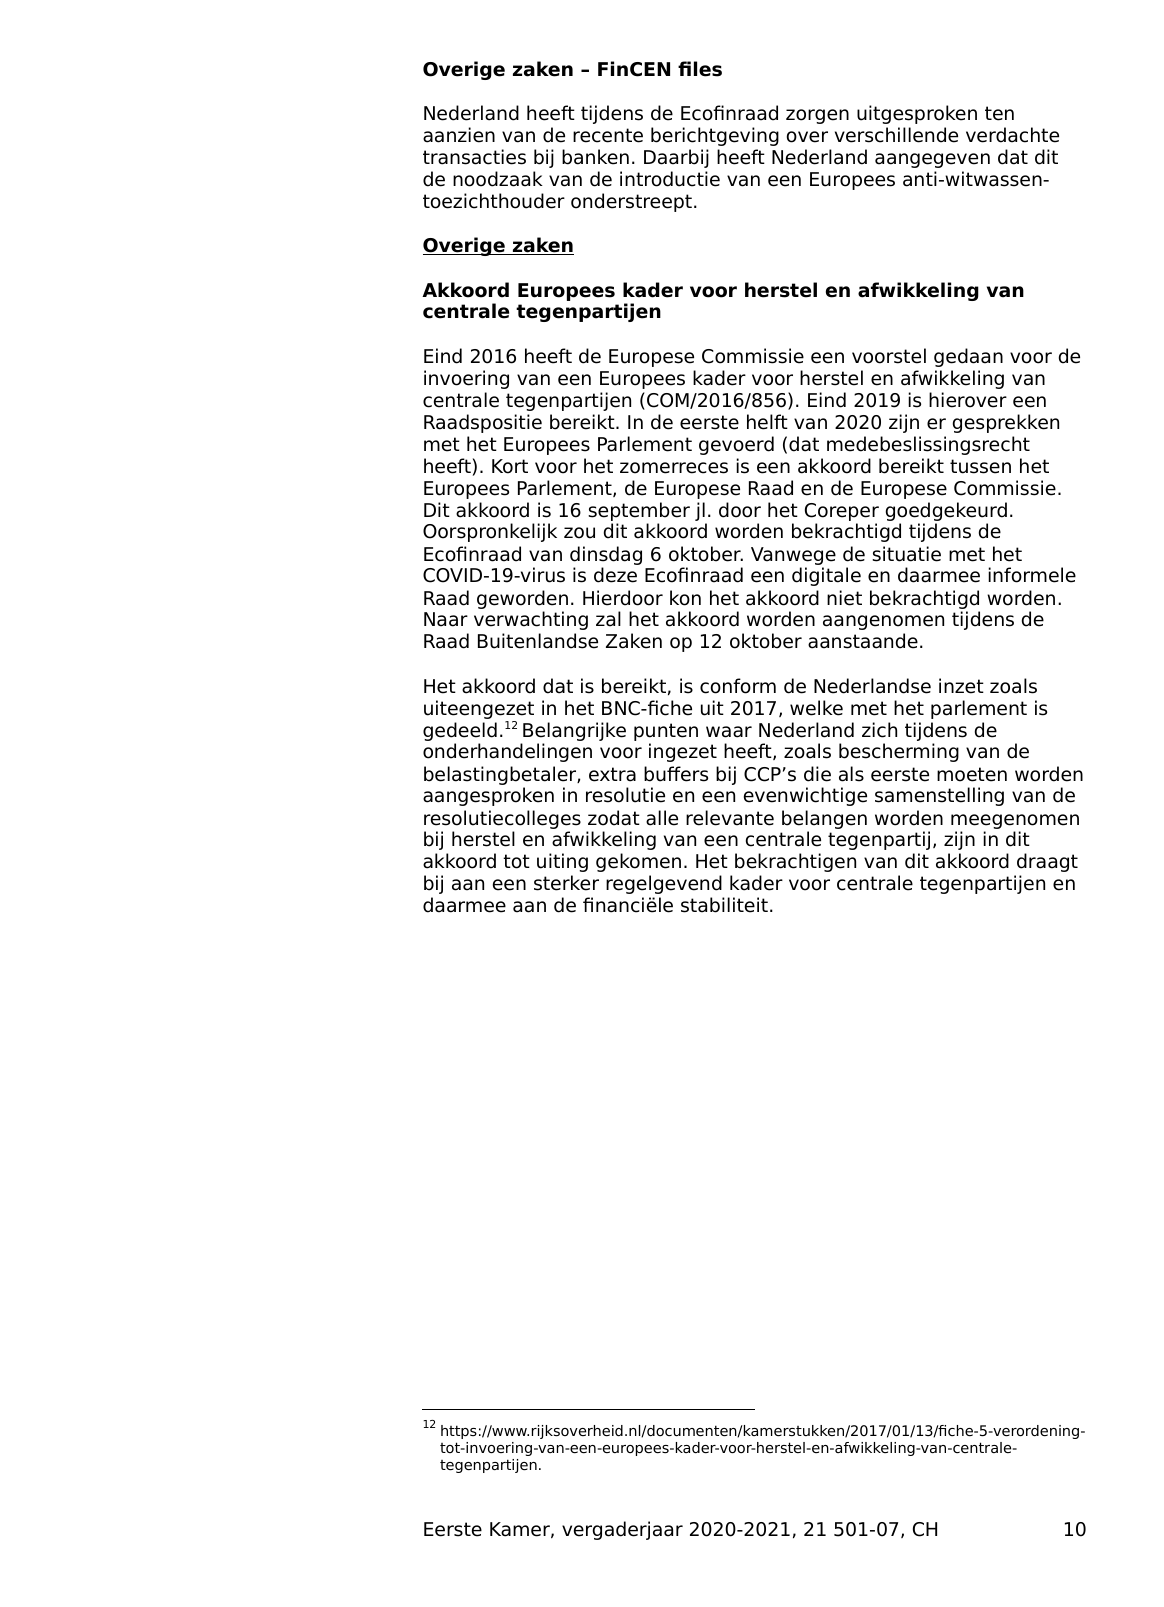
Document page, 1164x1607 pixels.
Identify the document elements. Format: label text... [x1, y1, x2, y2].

subtitle Overige zaken [422, 235, 1087, 257]
subtitle Overige zaken – FinCEN files [422, 59, 1087, 81]
text Nederland heeft tijdens de Ecofinraad zorgen uitgesproken ten aanzien van de recente berichtgeving over verschillende verdachte transacties bij banken. Daarbij heeft Nederland aangegeven dat dit de noodzaak van de introductie van een Europees anti-witwassen-toezichthouder onderstreept. [422, 103, 1087, 213]
text Het akkoord dat is bereikt, is conform de Nederlandse inzet zoals uiteengezet in het BNC-fiche uit 2017, welke met het parlement is gedeeld.Belangrijke punten waar Nederland zich tijdens de onderhandelingen voor ingezet heeft, zoals bescherming van de belastingbetaler, extra buffers bij CCP’s die als eerste moeten worden aangesproken in resolutie en een evenwichtige samenstelling van de resolutiecolleges zodat alle relevante belangen worden meegenomen bij herstel en afwikkeling van een centrale tegenpartij, zijn in dit akkoord tot uiting gekomen. Het bekrachtigen van dit akkoord draagt bij aan een sterker regelgevend kader voor centrale tegenpartijen en daarmee aan de financiële stabiliteit. [422, 676, 1087, 917]
subtitle Akkoord Europees kader voor herstel en afwikkeling van centrale tegenpartijen [422, 279, 1087, 323]
text https://www.rijksoverheid.nl/documenten/kamerstukken/2017/01/13/fiche-5-verordening-tot-invoering-van-een-europees-kader-voor-herstel-en-afwikkeling-van-centrale-tegenpartijen. [422, 1418, 1087, 1474]
text Eind 2016 heeft de Europese Commissie een voorstel gedaan voor de invoering van een Europees kader voor herstel en afwikkeling van centrale tegenpartijen (COM/2016/856). Eind 2019 is hierover een Raadspositie bereikt. In de eerste helft van 2020 zijn er gesprekken met het Europees Parlement gevoerd (dat medebeslissingsrecht heeft). Kort voor het zomerreces is een akkoord bereikt tussen het Europees Parlement, de Europese Raad en de Europese Commissie. Dit akkoord is 16 september jl. door het Coreper goedgekeurd. Oorspronkelijk zou dit akkoord worden bekrachtigd tijdens de Ecofinraad van dinsdag 6 oktober. Vanwege de situatie met het COVID-19-virus is deze Ecofinraad een digitale en daarmee informele Raad geworden. Hierdoor kon het akkoord niet bekrachtigd worden. Naar verwachting zal het akkoord worden aangenomen tijdens de Raad Buitenlandse Zaken op 12 oktober aanstaande. [422, 346, 1087, 653]
